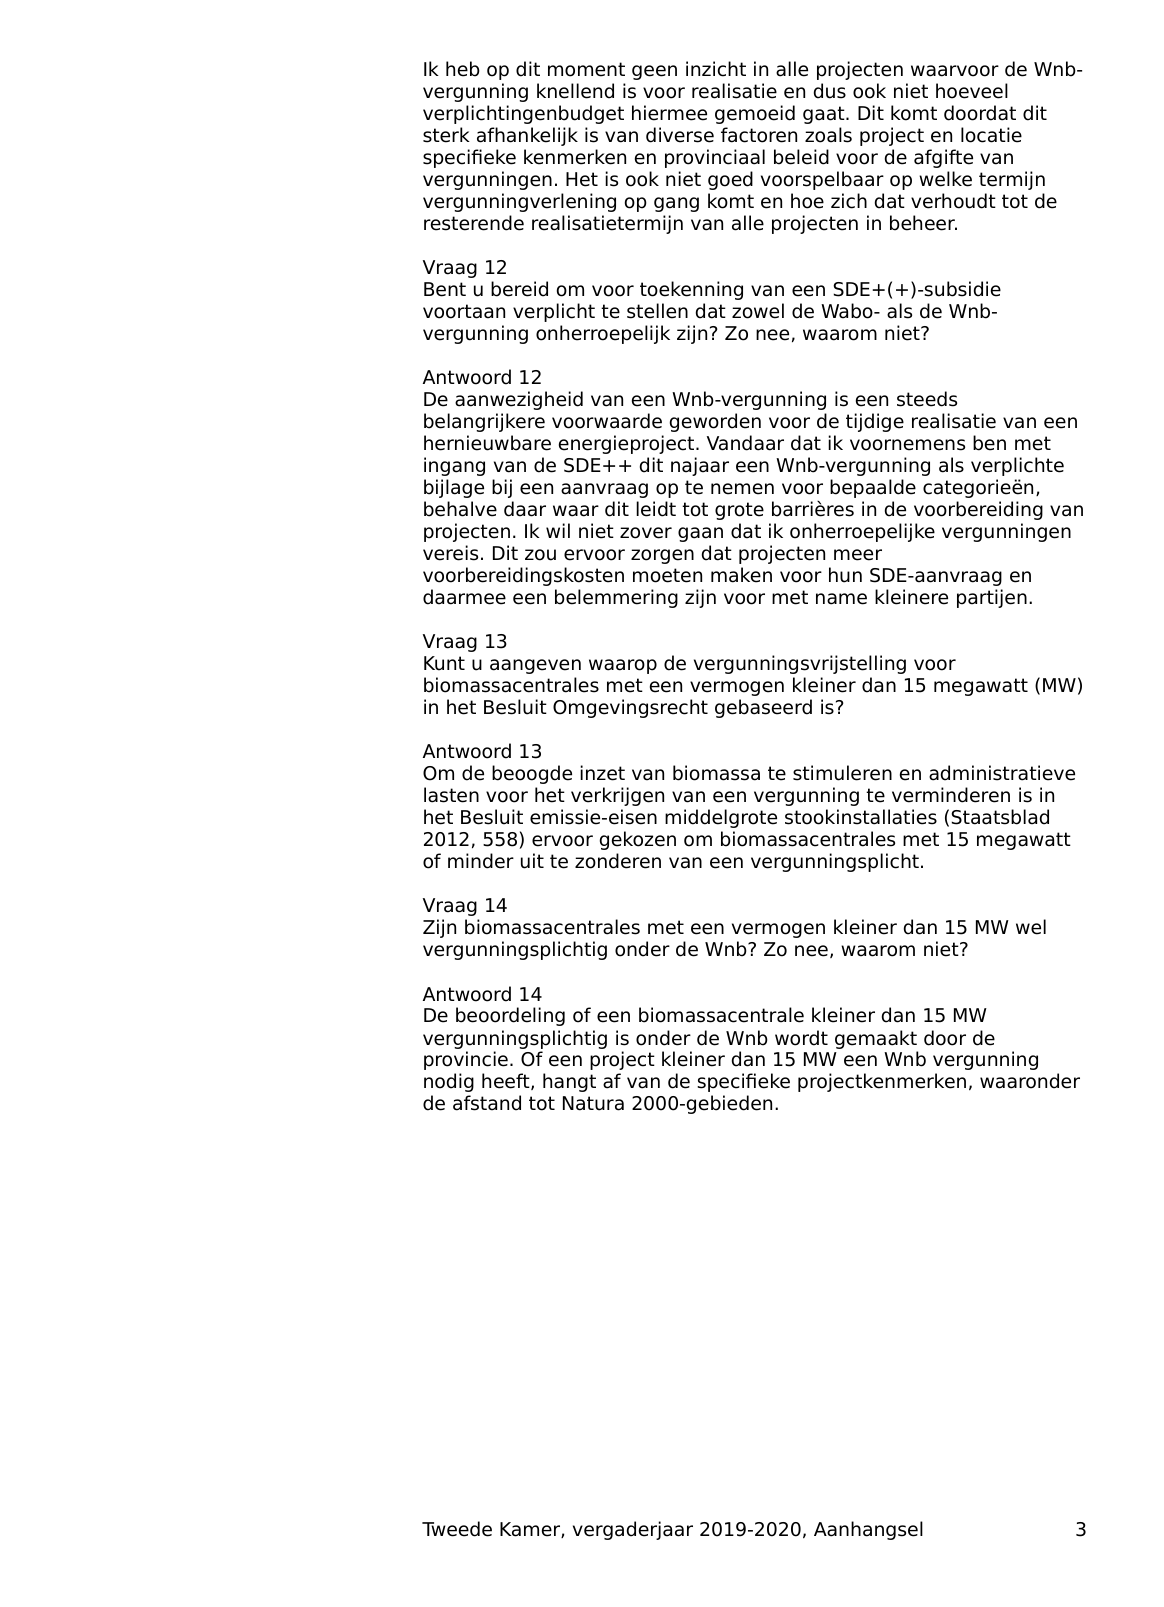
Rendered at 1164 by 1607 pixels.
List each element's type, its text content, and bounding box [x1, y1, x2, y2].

text Antwoord 14 [422, 983, 1087, 1005]
text De aanwezigheid van een Wnb-vergunning is een steeds belangrijkere voorwaarde geworden voor de tijdige realisatie van een hernieuwbare energieproject. Vandaar dat ik voornemens ben met ingang van de SDE++ dit najaar een Wnb-vergunning als verplichte bijlage bij een aanvraag op te nemen voor bepaalde categorieën, behalve daar waar dit leidt tot grote barrières in de voorbereiding van projecten. Ik wil niet zover gaan dat ik onherroepelijke vergunningen vereis. Dit zou ervoor zorgen dat projecten meer voorbereidingskosten moeten maken voor hun SDE-aanvraag en daarmee een belemmering zijn voor met name kleinere partijen. [422, 389, 1087, 609]
text Vraag 12 [422, 257, 1087, 279]
text Bent u bereid om voor toekenning van een SDE+(+)-subsidie voortaan verplicht te stellen dat zowel de Wabo- als de Wnb-vergunning onherroepelijk zijn? Zo nee, waarom niet? [422, 279, 1087, 345]
text Ik heb op dit moment geen inzicht in alle projecten waarvoor de Wnb-vergunning knellend is voor realisatie en dus ook niet hoeveel verplichtingenbudget hiermee gemoeid gaat. Dit komt doordat dit sterk afhankelijk is van diverse factoren zoals project en locatie specifieke kenmerken en provinciaal beleid voor de afgifte van vergunningen. Het is ook niet goed voorspelbaar op welke termijn vergunningverlening op gang komt en hoe zich dat verhoudt tot de resterende realisatietermijn van alle projecten in beheer. [422, 59, 1087, 235]
text Kunt u aangeven waarop de vergunningsvrijstelling voor biomassacentrales met een vermogen kleiner dan 15 megawatt (MW) in het Besluit Omgevingsrecht gebaseerd is? [422, 653, 1087, 719]
text De beoordeling of een biomassacentrale kleiner dan 15 MW vergunningsplichtig is onder de Wnb wordt gemaakt door de provincie. Of een project kleiner dan 15 MW een Wnb vergunning nodig heeft, hangt af van de specifieke projectkenmerken, waaronder de afstand tot Natura 2000-gebieden. [422, 1005, 1087, 1115]
text Zijn biomassacentrales met een vermogen kleiner dan 15 MW wel vergunningsplichtig onder de Wnb? Zo nee, waarom niet? [422, 917, 1087, 961]
text Antwoord 13 [422, 741, 1087, 763]
text Vraag 13 [422, 631, 1087, 653]
text Vraag 14 [422, 895, 1087, 917]
text Antwoord 12 [422, 367, 1087, 389]
text Om de beoogde inzet van biomassa te stimuleren en administratieve lasten voor het verkrijgen van een vergunning te verminderen is in het Besluit emissie-eisen middelgrote stookinstallaties (Staatsblad 2012, 558) ervoor gekozen om biomassacentrales met 15 megawatt of minder uit te zonderen van een vergunningsplicht. [422, 763, 1087, 873]
